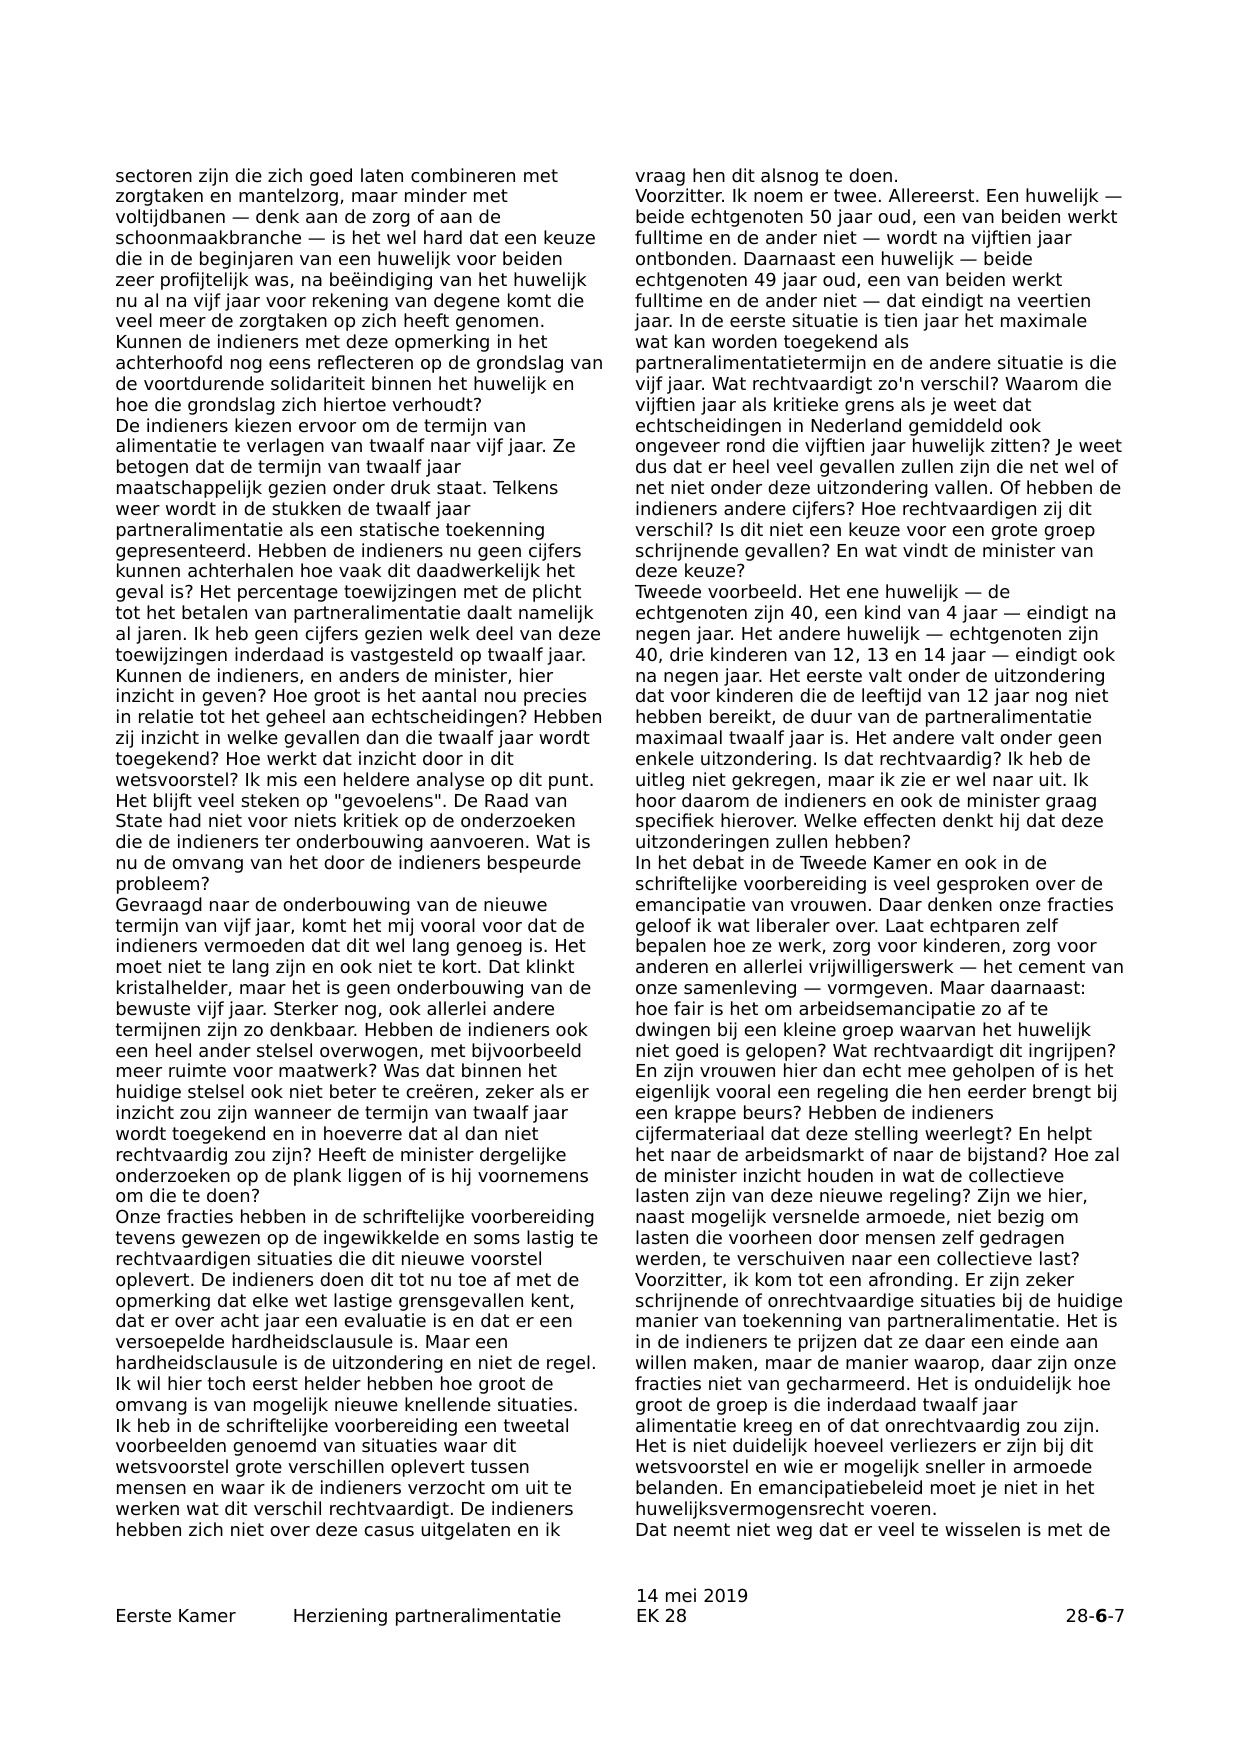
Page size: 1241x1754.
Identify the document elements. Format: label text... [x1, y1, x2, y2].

text In het debat in de Tweede Kamer en ook in de schriftelijke voorbereiding is veel gesproken over de emancipatie van vrouwen. Daar denken onze fracties geloof ik wat liberaler over. Laat echtparen zelf bepalen hoe ze werk, zorg voor kinderen, zorg voor anderen en allerlei vrijwilligerswerk — het cement van onze samenleving — vormgeven. Maar daarnaast: hoe fair is het om arbeidsemancipatie zo af te dwingen bij een kleine groep waarvan het huwelijk niet goed is gelopen? Wat rechtvaardigt dit ingrijpen? En zijn vrouwen hier dan echt mee geholpen of is het eigenlijk vooral een regeling die hen eerder brengt bij een krappe beurs? Hebben de indieners cijfermateriaal dat deze stelling weerlegt? En helpt het naar de arbeidsmarkt of naar de bijstand? Hoe zal de minister inzicht houden in wat de collectieve lasten zijn van deze nieuwe regeling? Zijn we hier, naast mogelijk versnelde armoede, niet bezig om lasten die voorheen door mensen zelf gedragen werden, te verschuiven naar een collectieve last? [635, 853, 1125, 1269]
text De indieners kiezen ervoor om de termijn van alimentatie te verlagen van twaalf naar vijf jaar. Ze betogen dat de termijn van twaalf jaar maatschappelijk gezien onder druk staat. Telkens weer wordt in de stukken de twaalf jaar partneralimentatie als een statische toekenning gepresenteerd. Hebben de indieners nu geen cijfers kunnen achterhalen hoe vaak dit daadwerkelijk het geval is? Het percentage toewijzingen met de plicht tot het betalen van partneralimentatie daalt namelijk al jaren. Ik heb geen cijfers gezien welk deel van deze toewijzingen inderdaad is vastgesteld op twaalf jaar. Kunnen de indieners, en anders de minister, hier inzicht in geven? Hoe groot is het aantal nou precies in relatie tot het geheel aan echtscheidingen? Hebben zij inzicht in welke gevallen dan die twaalf jaar wordt toegekend? Hoe werkt dat inzicht door in dit wetsvoorstel? Ik mis een heldere analyse op dit punt. Het blijft veel steken op "gevoelens". De Raad van State had niet voor niets kritiek op de onderzoeken die de indieners ter onderbouwing aanvoeren. Wat is nu de omvang van het door de indieners bespeurde probleem? [115, 415, 605, 894]
text Voorzitter. Ik noem er twee. Allereerst. Een huwelijk — beide echtgenoten 50 jaar oud, een van beiden werkt fulltime en de ander niet — wordt na vijftien jaar ontbonden. Daarnaast een huwelijk — beide echtgenoten 49 jaar oud, een van beiden werkt fulltime en de ander niet — dat eindigt na veertien jaar. In de eerste situatie is tien jaar het maximale wat kan worden toegekend als partneralimentatietermijn en de andere situatie is die vijf jaar. Wat rechtvaardigt zo'n verschil? Waarom die vijftien jaar als kritieke grens als je weet dat echtscheidingen in Nederland gemiddeld ook ongeveer rond die vijftien jaar huwelijk zitten? Je weet dus dat er heel veel gevallen zullen zijn die net wel of net niet onder deze uitzondering vallen. Of hebben de indieners andere cijfers? Hoe rechtvaardigen zij dit verschil? Is dit niet een keuze voor een grote groep schrijnende gevallen? En wat vindt de minister van deze keuze? [635, 186, 1125, 582]
text Onze fracties hebben in de schriftelijke voorbereiding tevens gewezen op de ingewikkelde en soms lastig te rechtvaardigen situaties die dit nieuwe voorstel oplevert. De indieners doen dit tot nu toe af met de opmerking dat elke wet lastige grensgevallen kent, dat er over acht jaar een evaluatie is en dat er een versoepelde hardheidsclausule is. Maar een hardheidsclausule is de uitzondering en niet de regel. Ik wil hier toch eerst helder hebben hoe groot de omvang is van mogelijk nieuwe knellende situaties. [115, 1207, 605, 1415]
text Dat neemt niet weg dat er veel te wisselen is met de [635, 1519, 1125, 1540]
text Gevraagd naar de onderbouwing van de nieuwe termijn van vijf jaar, komt het mij vooral voor dat de indieners vermoeden dat dit wel lang genoeg is. Het moet niet te lang zijn en ook niet te kort. Dat klinkt kristalhelder, maar het is geen onderbouwing van de bewuste vijf jaar. Sterker nog, ook allerlei andere termijnen zijn zo denkbaar. Hebben de indieners ook een heel ander stelsel overwogen, met bijvoorbeeld meer ruimte voor maatwerk? Was dat binnen het huidige stelsel ook niet beter te creëren, zeker als er inzicht zou zijn wanneer de termijn van twaalf jaar wordt toegekend en in hoeverre dat al dan niet rechtvaardig zou zijn? Heeft de minister dergelijke onderzoeken op de plank liggen of is hij voornemens om die te doen? [115, 894, 605, 1207]
text Ik heb in de schriftelijke voorbereiding een tweetal voorbeelden genoemd van situaties waar dit wetsvoorstel grote verschillen oplevert tussen mensen en waar ik de indieners verzocht om uit te werken wat dit verschil rechtvaardigt. De indieners hebben zich niet over deze casus uitgelaten en ik [115, 1415, 605, 1540]
text sectoren zijn die zich goed laten combineren met zorgtaken en mantelzorg, maar minder met voltijdbanen — denk aan de zorg of aan de schoonmaakbranche — is het wel hard dat een keuze die in de beginjaren van een huwelijk voor beiden zeer profijtelijk was, na beëindiging van het huwelijk nu al na vijf jaar voor rekening van degene komt die veel meer de zorgtaken op zich heeft genomen. Kunnen de indieners met deze opmerking in het achterhoofd nog eens reflecteren op de grondslag van de voortdurende solidariteit binnen het huwelijk en hoe die grondslag zich hiertoe verhoudt? [115, 165, 605, 415]
text Voorzitter, ik kom tot een afronding. Er zijn zeker schrijnende of onrechtvaardige situaties bij de huidige manier van toekenning van partneralimentatie. Het is in de indieners te prijzen dat ze daar een einde aan willen maken, maar de manier waarop, daar zijn onze fracties niet van gecharmeerd. Het is onduidelijk hoe groot de groep is die inderdaad twaalf jaar alimentatie kreeg en of dat onrechtvaardig zou zijn. Het is niet duidelijk hoeveel verliezers er zijn bij dit wetsvoorstel en wie er mogelijk sneller in armoede belanden. En emancipatiebeleid moet je niet in het huwelijksvermogensrecht voeren. [635, 1269, 1125, 1519]
text vraag hen dit alsnog te doen. [635, 165, 1125, 186]
text Tweede voorbeeld. Het ene huwelijk — de echtgenoten zijn 40, een kind van 4 jaar — eindigt na negen jaar. Het andere huwelijk — echtgenoten zijn 40, drie kinderen van 12, 13 en 14 jaar — eindigt ook na negen jaar. Het eerste valt onder de uitzondering dat voor kinderen die de leeftijd van 12 jaar nog niet hebben bereikt, de duur van de partneralimentatie maximaal twaalf jaar is. Het andere valt onder geen enkele uitzondering. Is dat rechtvaardig? Ik heb de uitleg niet gekregen, maar ik zie er wel naar uit. Ik hoor daarom de indieners en ook de minister graag specifiek hierover. Welke effecten denkt hij dat deze uitzonderingen zullen hebben? [635, 582, 1125, 853]
